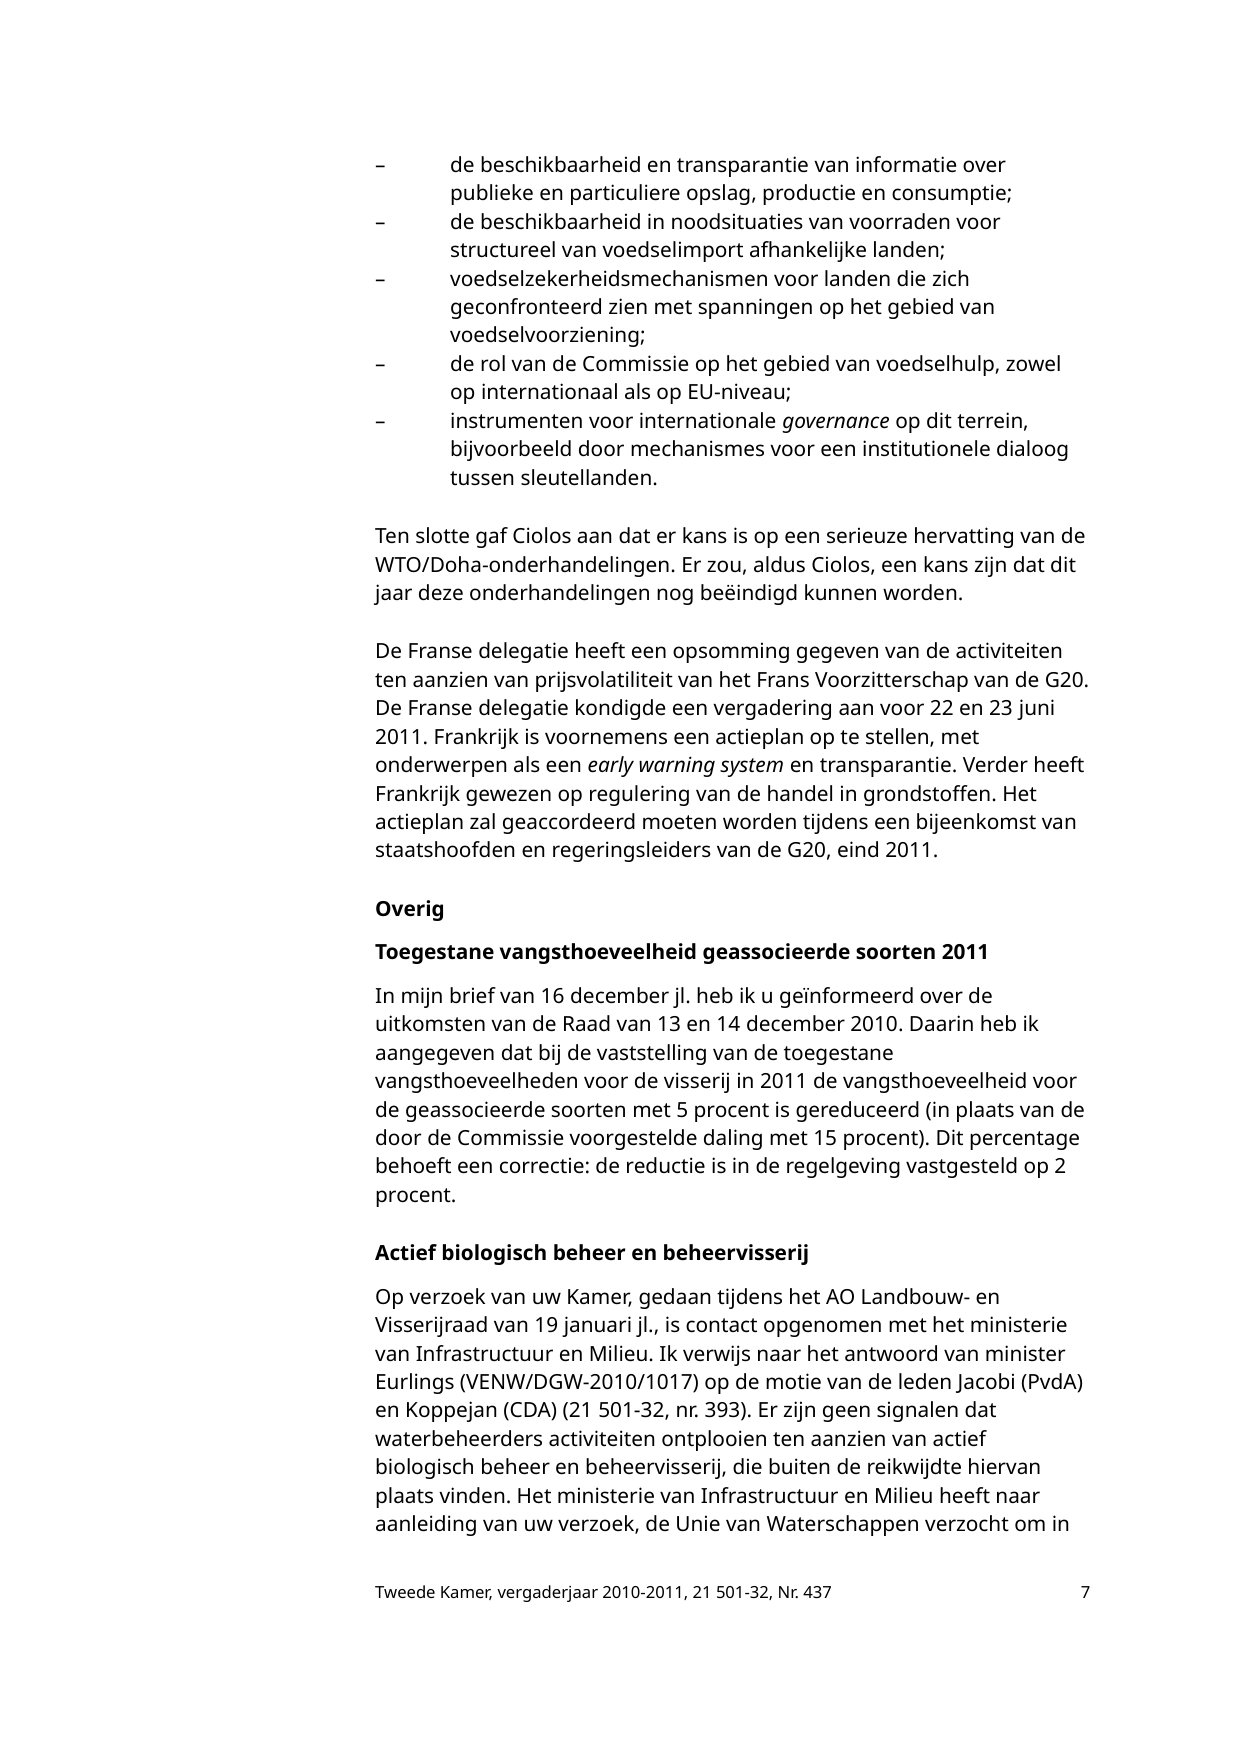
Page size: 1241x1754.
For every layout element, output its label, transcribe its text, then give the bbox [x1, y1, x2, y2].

text In mijn brief van 16 december jl. heb ik u geïnformeerd over de uitkomsten van de Raad van 13 en 14 december 2010. Daarin heb ik aangegeven dat bij de vaststelling van de toegestane vangsthoeveelheden voor de visserij in 2011 de vangsthoeveelheid voor de geassocieerde soorten met 5 procent is gereduceerd (in plaats van de door de Commissie voorgestelde daling met 15 procent). Dit percentage behoeft een correctie: de reductie is in de regelgeving vastgesteld op 2 procent. [375, 981, 1090, 1208]
text Actief biologisch beheer en beheervisserij [375, 1238, 1090, 1267]
text Ten slotte gaf Ciolos aan dat er kans is op een serieuze hervatting van de WTO/Doha-onderhandelingen. Er zou, aldus Ciolos, een kans zijn dat dit jaar deze onderhandelingen nog beëindigd kunnen worden. [375, 521, 1090, 607]
list de beschikbaarheid en transparantie van informatie over publieke en particuliere opslag, productie en consumptie; [375, 150, 1090, 207]
list voedselzekerheidsmechanismen voor landen die zich geconfronteerd zien met spanningen op het gebied van voedselvoorziening; [375, 264, 1090, 349]
text Op verzoek van uw Kamer, gedaan tijdens het AO Landbouw- en Visserijraad van 19 januari jl., is contact opgenomen met het ministerie van Infrastructuur en Milieu. Ik verwijs naar het antwoord van minister Eurlings (VENW/DGW-2010/1017) op de motie van de leden Jacobi (PvdA) en Koppejan (CDA) (21 501-32, nr. 393). Er zijn geen signalen dat waterbeheerders activiteiten ontplooien ten aanzien van actief biologisch beheer en beheervisserij, die buiten de reikwijdte hiervan plaats vinden. Het ministerie van Infrastructuur en Milieu heeft naar aanleiding van uw verzoek, de Unie van Waterschappen verzocht om in [375, 1282, 1090, 1538]
text Overig [375, 894, 1090, 922]
text Toegestane vangsthoeveelheid geassocieerde soorten 2011 [375, 937, 1090, 966]
text De Franse delegatie heeft een opsomming gegeven van de activiteiten ten aanzien van prijsvolatiliteit van het Frans Voorzitterschap van de G20. De Franse delegatie kondigde een vergadering aan voor 22 en 23 juni 2011. Frankrijk is voornemens een actieplan op te stellen, met onderwerpen als een early warning system en transparantie. Verder heeft Frankrijk gewezen op regulering van de handel in grondstoffen. Het actieplan zal geaccordeerd moeten worden tijdens een bijeenkomst van staatshoofden en regeringsleiders van de G20, eind 2011. [375, 637, 1090, 864]
list instrumenten voor internationale governance op dit terrein, bijvoorbeeld door mechanismes voor een institutionele dialoog tussen sleutellanden. [375, 406, 1090, 491]
list de rol van de Commissie op het gebied van voedselhulp, zowel op internationaal als op EU-niveau; [375, 349, 1090, 406]
list de beschikbaarheid in noodsituaties van voorraden voor structureel van voedselimport afhankelijke landen; [375, 207, 1090, 264]
